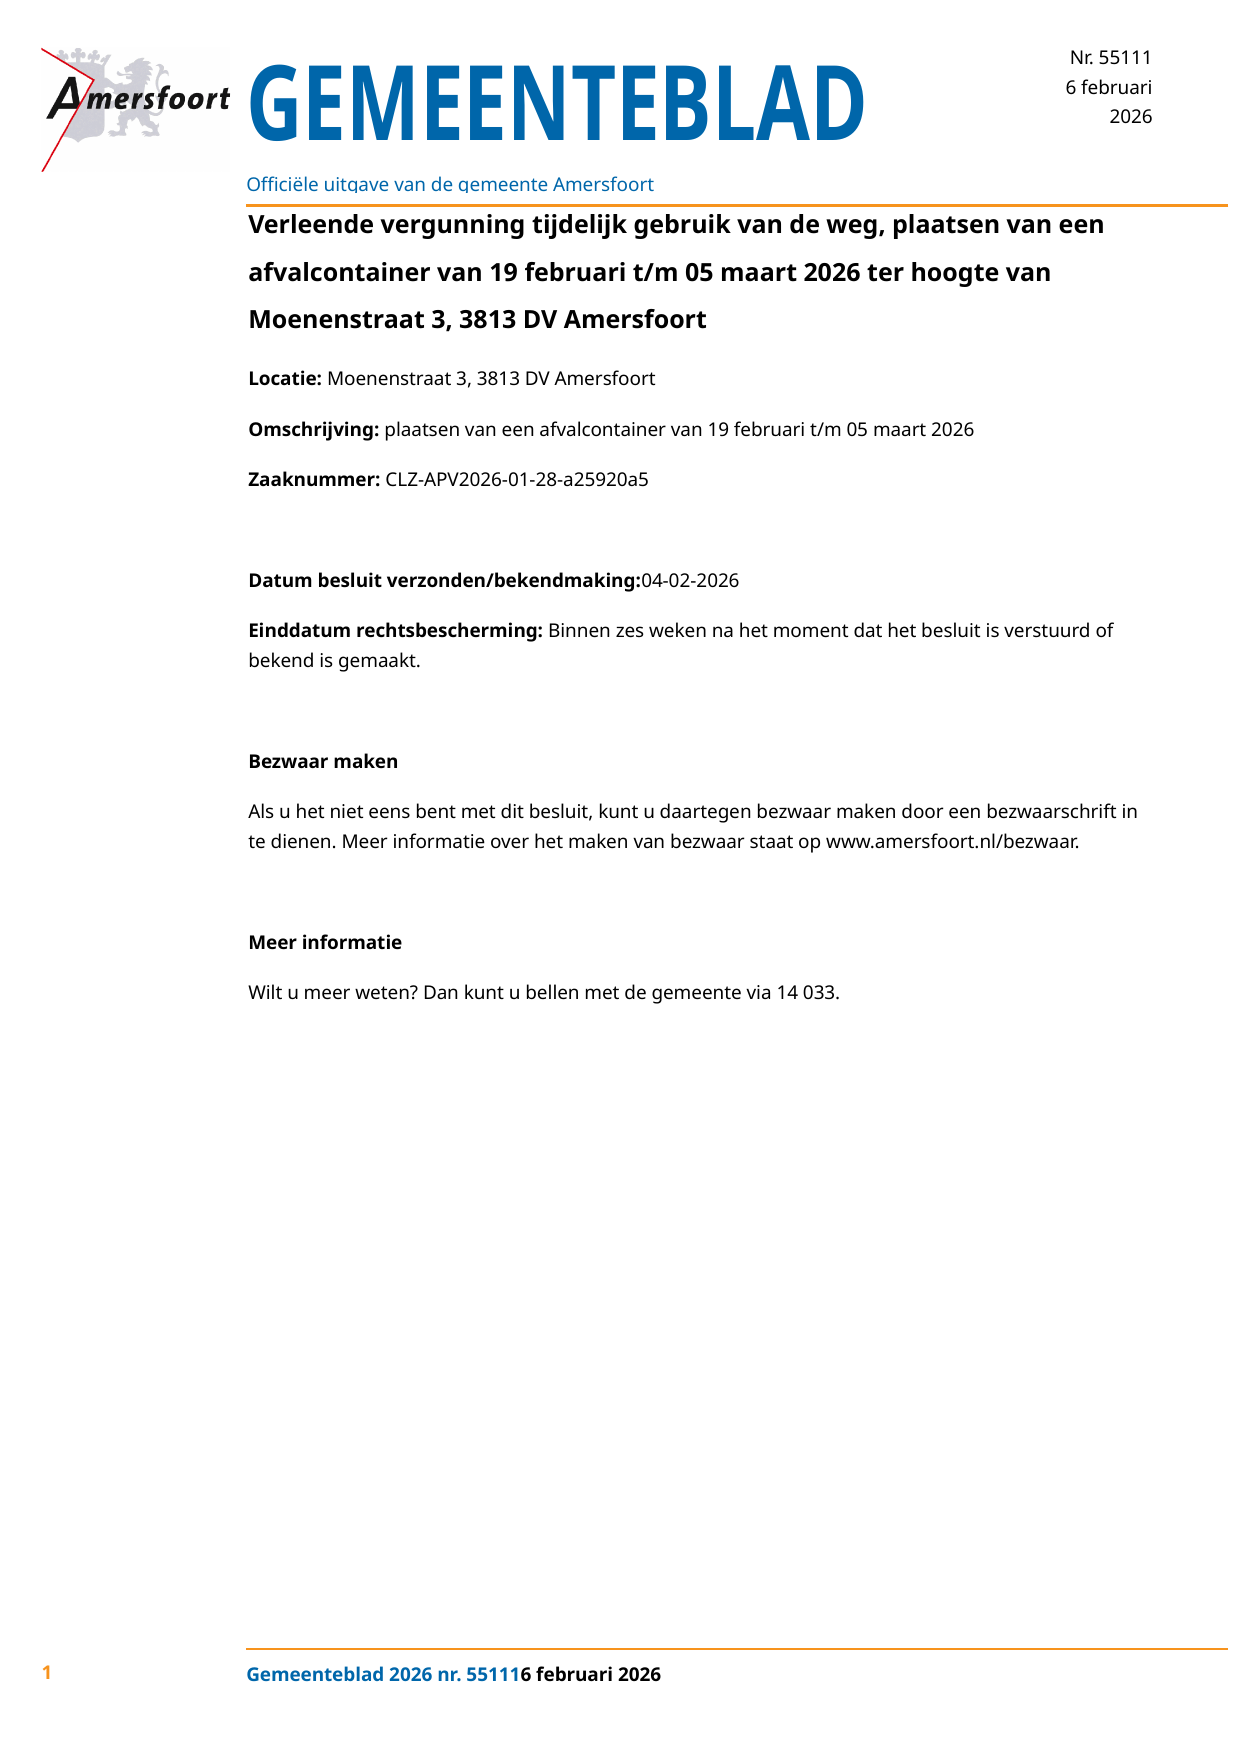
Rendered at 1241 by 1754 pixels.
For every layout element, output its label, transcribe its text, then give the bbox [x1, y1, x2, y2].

text Verleende vergunning tijdelijk gebruik van de weg, plaatsen van een afvalcontainer van 19 februari t/m 05 maart 2026 ter hoogte van Moenenstraat 3, 3813 DV Amersfoort [248, 207, 1152, 336]
text Omschrijving: plaatsen van een afvalcontainer van 19 februari t/m 05 maart 2026 [248, 416, 1152, 442]
text Einddatum rechtsbescherming: Binnen zes weken na het moment dat het besluit is verstuurd of bekend is gemaakt. [248, 618, 1152, 673]
text Locatie: Moenenstraat 3, 3813 DV Amersfoort [248, 366, 1152, 391]
text Bezwaar maken [248, 748, 1152, 774]
text Als u het niet eens bent met dit besluit, kunt u daartegen bezwaar maken door een bezwaarschrift in te dienen. Meer informatie over het maken van bezwaar staat op www.amersfoort.nl/bezwaar. [248, 798, 1152, 854]
text Wilt u meer weten? Dan kunt u bellen met de gemeente via 14 033. [248, 979, 1152, 1005]
text Zaaknummer: CLZ-APV2026-01-28-a25920a5 [248, 466, 1152, 492]
picture [41, 47, 231, 172]
text Datum besluit verzonden/bekendmaking:04-02-2026 [248, 567, 1152, 593]
text Meer informatie [248, 929, 1152, 954]
